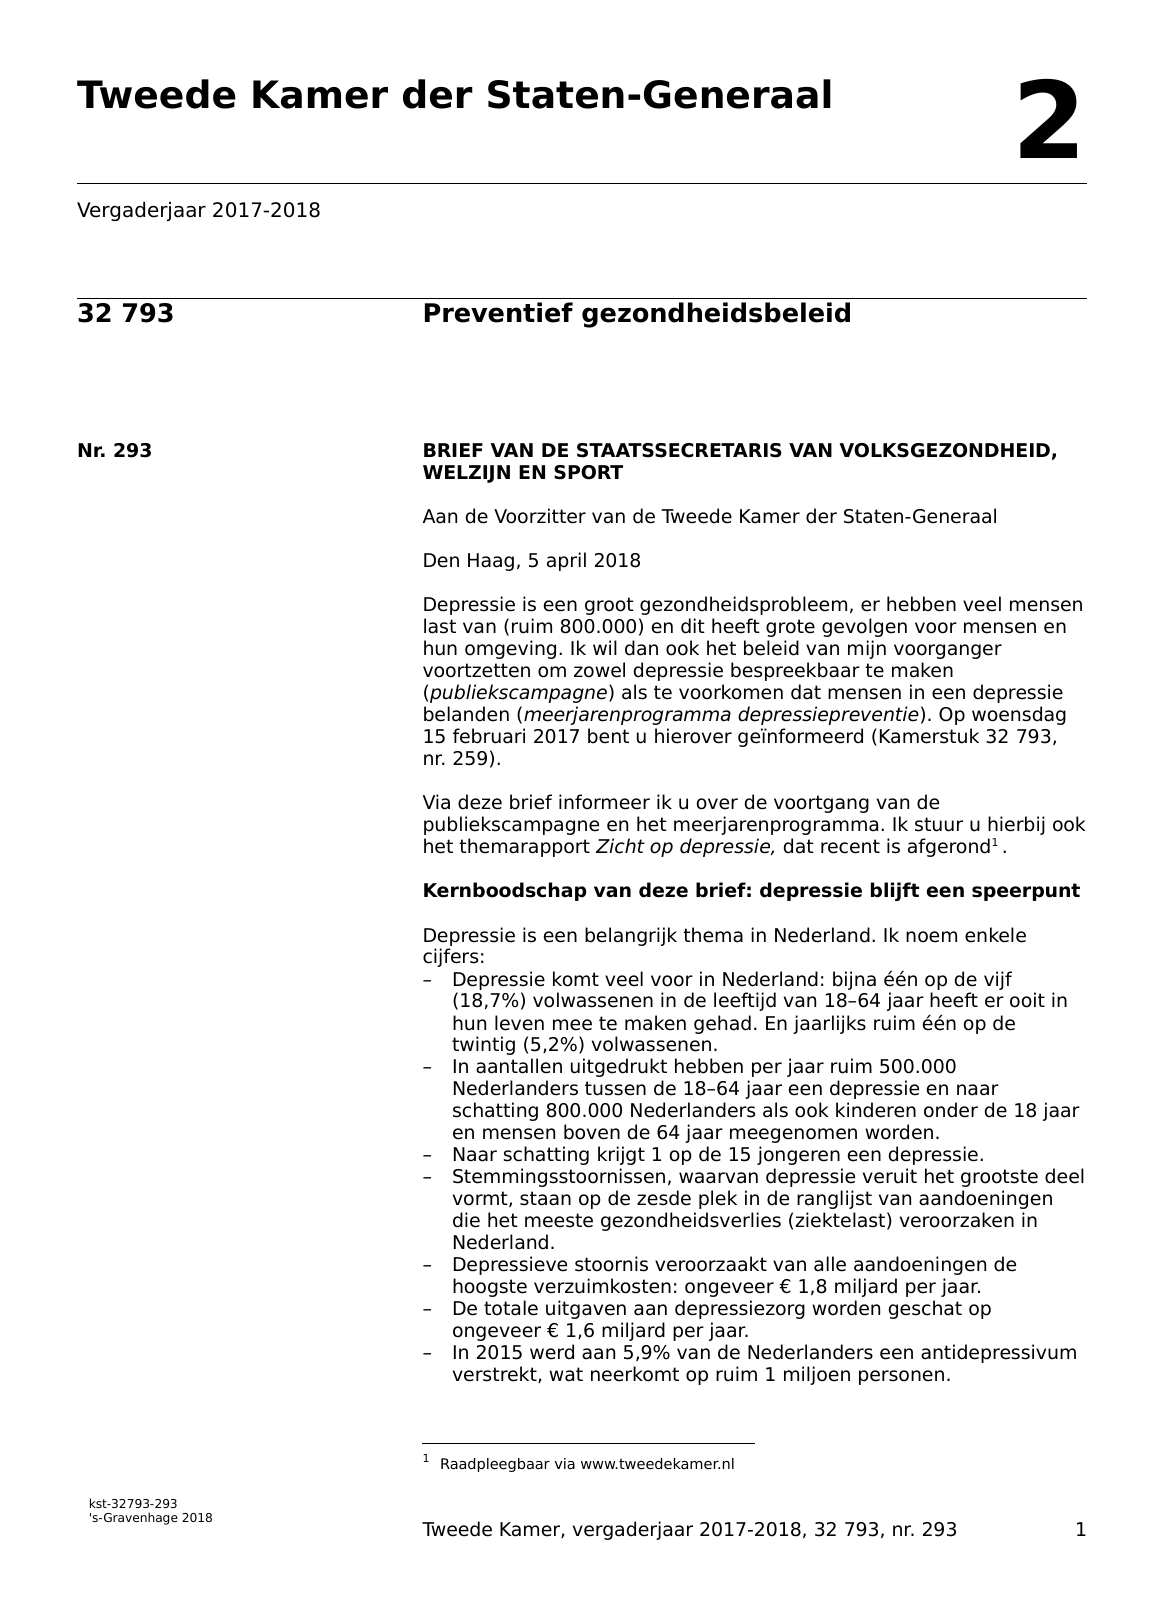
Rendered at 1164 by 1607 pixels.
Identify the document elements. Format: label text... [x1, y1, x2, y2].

text Raadpleegbaar via www.tweedekamer.nl [422, 1452, 1087, 1474]
text – Naar schatting krijgt 1 op de 15 jongeren een depressie. [422, 1144, 1087, 1166]
text Den Haag, 5 april 2018 [422, 550, 1087, 572]
text – Depressieve stoornis veroorzaakt van alle aandoeningen de hoogste verzuimkosten: ongeveer € 1,8 miljard per jaar. [422, 1254, 1087, 1298]
text – Depressie komt veel voor in Nederland: bijna één op de vijf (18,7%) volwassenen in de leeftijd van 18–64 jaar heeft er ooit in hun leven mee te maken gehad. En jaarlijks ruim één op de twintig (5,2%) volwassenen. [422, 968, 1087, 1056]
subtitle 32 793 Preventief gezondheidsbeleid [77, 299, 1087, 329]
text Depressie is een groot gezondheidsprobleem, er hebben veel mensen last van (ruim 800.000) en dit heeft grote gevolgen voor mensen en hun omgeving. Ik wil dan ook het beleid van mijn voorganger voortzetten om zowel depressie bespreekbaar te maken (publiekscampagne) als te voorkomen dat mensen in een depressie belanden (meerjarenprogramma depressiepreventie). Op woensdag 15 februari 2017 bent u hierover geïnformeerd (Kamerstuk 32 793, nr. 259). [422, 594, 1087, 770]
text – Stemmingsstoornissen, waarvan depressie veruit het grootste deel vormt, staan op de zesde plek in de ranglijst van aandoeningen die het meeste gezondheidsverlies (ziektelast) veroorzaken in Nederland. [422, 1166, 1087, 1254]
text Depressie is een belangrijk thema in Nederland. Ik noem enkele cijfers: [422, 924, 1087, 968]
text – In 2015 werd aan 5,9% van de Nederlanders een antidepressivum verstrekt, wat neerkomt op ruim 1 miljoen personen. [422, 1342, 1087, 1386]
table_cell Vergaderjaar 2017-2018 [77, 184, 1087, 298]
text Via deze brief informeer ik u over de voortgang van de publiekscampagne en het meerjarenprogramma. Ik stuur u hierbij ook het themarapport Zicht op depressie, dat recent is afgerond. [422, 792, 1087, 858]
subtitle Nr. 293 BRIEF VAN DE STAATSSECRETARIS VAN VOLKSGEZONDHEID, WELZIJN EN SPORT [77, 440, 1087, 484]
subtitle Kernboodschap van deze brief: depressie blijft een speerpunt [422, 880, 1087, 902]
text Aan de Voorzitter van de Tweede Kamer der Staten-Generaal [422, 506, 1087, 528]
table_header 2 [886, 59, 1087, 183]
text – De totale uitgaven aan depressiezorg worden geschat op ongeveer € 1,6 miljard per jaar. [422, 1298, 1087, 1342]
text kst-32793-293 [88, 1497, 323, 1511]
text 's-Gravenhage 2018 [88, 1511, 323, 1525]
table_header Tweede Kamer der Staten-Generaal [77, 59, 886, 183]
text – In aantallen uitgedrukt hebben per jaar ruim 500.000 Nederlanders tussen de 18–64 jaar een depressie en naar schatting 800.000 Nederlanders als ook kinderen onder de 18 jaar en mensen boven de 64 jaar meegenomen worden. [422, 1056, 1087, 1144]
